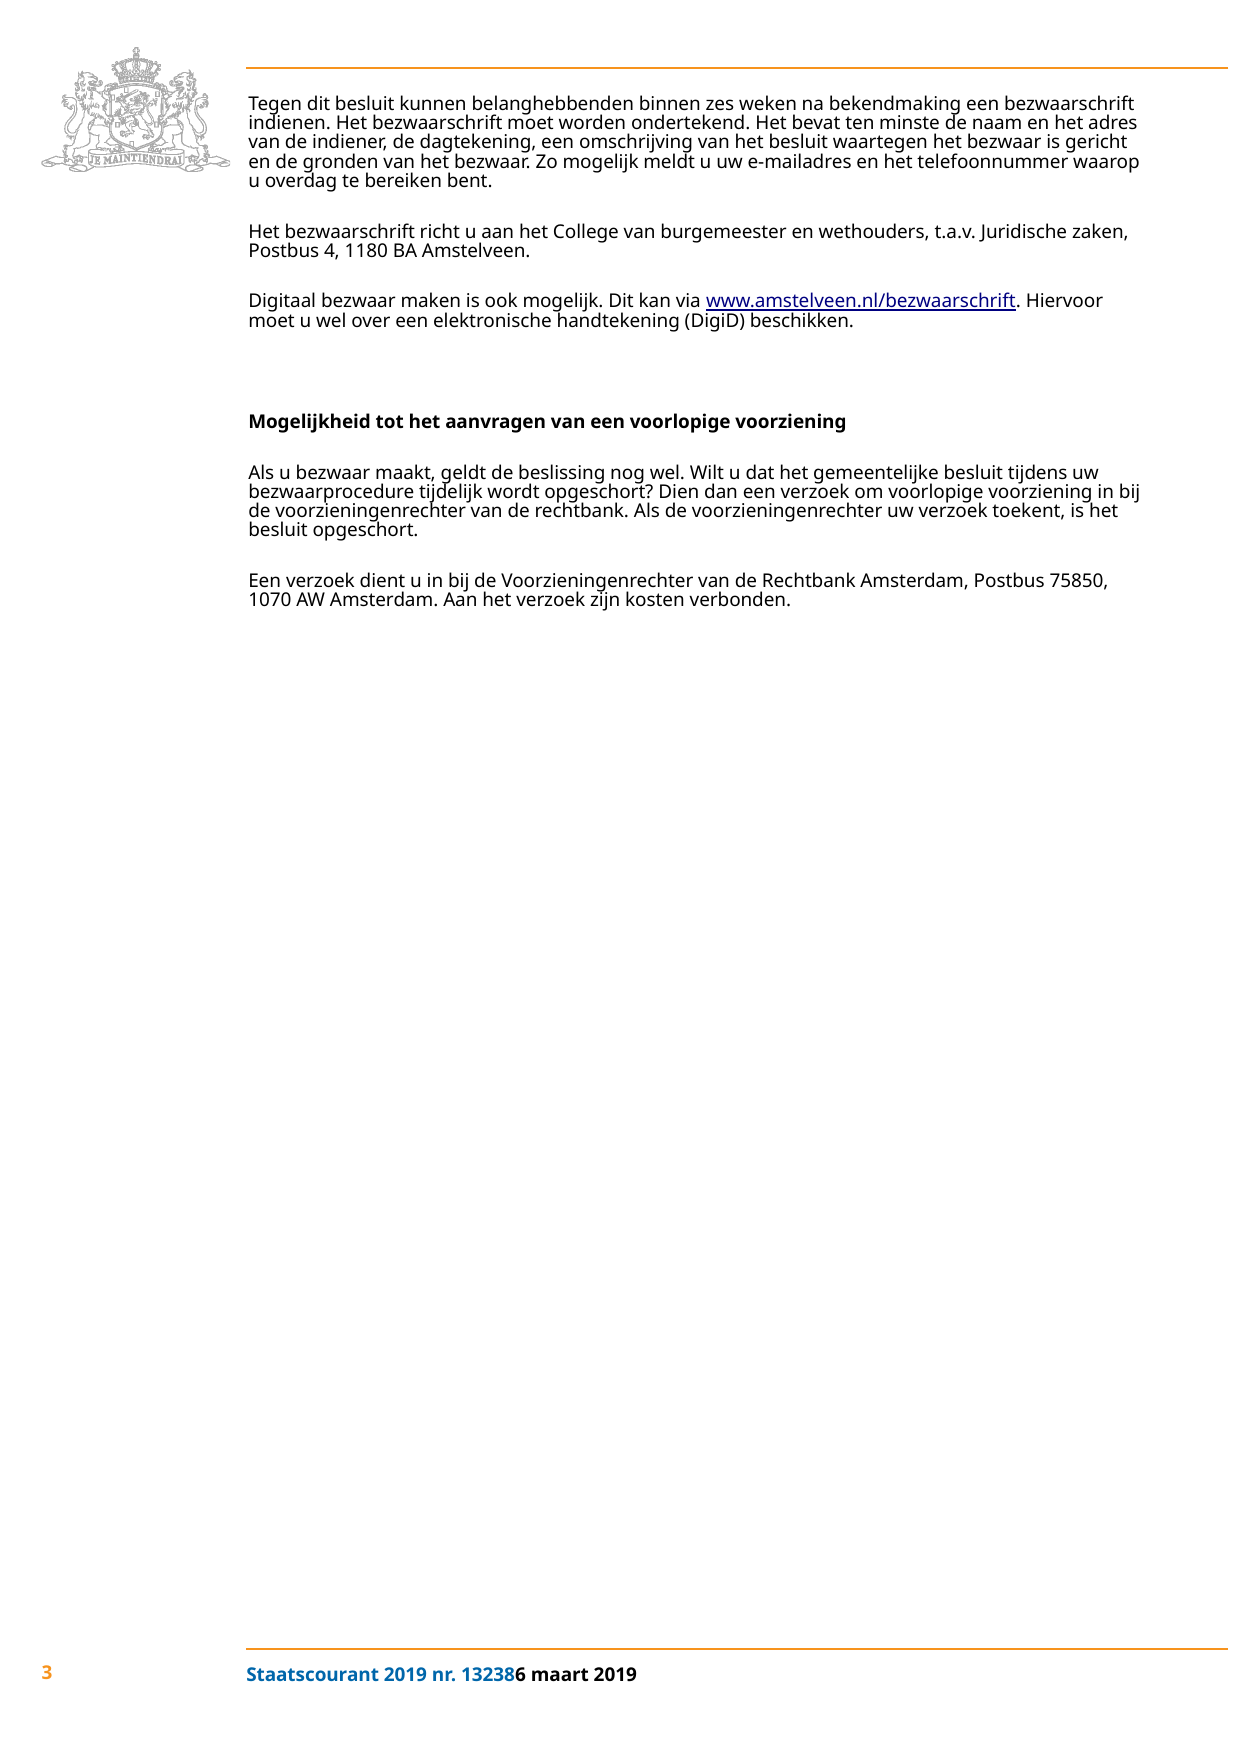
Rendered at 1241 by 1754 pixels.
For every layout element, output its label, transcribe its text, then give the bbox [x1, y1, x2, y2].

text Het bezwaarschrift richt u aan het College van burgemeester en wethouders, t.a.v. Juridische zaken, Postbus 4, 1180 BA Amstelveen. [248, 223, 1152, 261]
text Digitaal bezwaar maken is ook mogelijk. Dit kan via www.amstelveen.nl/bezwaarschrift. Hiervoor moet u wel over een elektronische handtekening (DigiD) beschikken. [248, 292, 1152, 331]
text Tegen dit besluit kunnen belanghebbenden binnen zes weken na bekendmaking een bezwaarschrift indienen. Het bezwaarschrift moet worden ondertekend. Het bevat ten minste de naam en het adres van de indiener, de dagtekening, een omschrijving van het besluit waartegen het bezwaar is gericht en de gronden van het bezwaar. Zo mogelijk meldt u uw e-mailadres en het telefoonnummer waarop u overdag te bereiken bent. [248, 95, 1152, 191]
text Als u bezwaar maakt, geldt de beslissing nog wel. Wilt u dat het gemeentelijke besluit tijdens uw bezwaarprocedure tijdelijk wordt opgeschort? Dien dan een verzoek om voorlopige voorziening in bij de voorzieningenrechter van de rechtbank. Als de voorzieningenrechter uw verzoek toekent, is het besluit opgeschort. [248, 464, 1152, 541]
text Een verzoek dient u in bij de Voorzieningenrechter van de Rechtbank Amsterdam, Postbus 75850, 1070 AW Amsterdam. Aan het verzoek zijn kosten verbonden. [248, 572, 1152, 611]
text Mogelijkheid tot het aanvragen van een voorlopige voorziening [248, 413, 1152, 432]
picture [41, 47, 231, 172]
